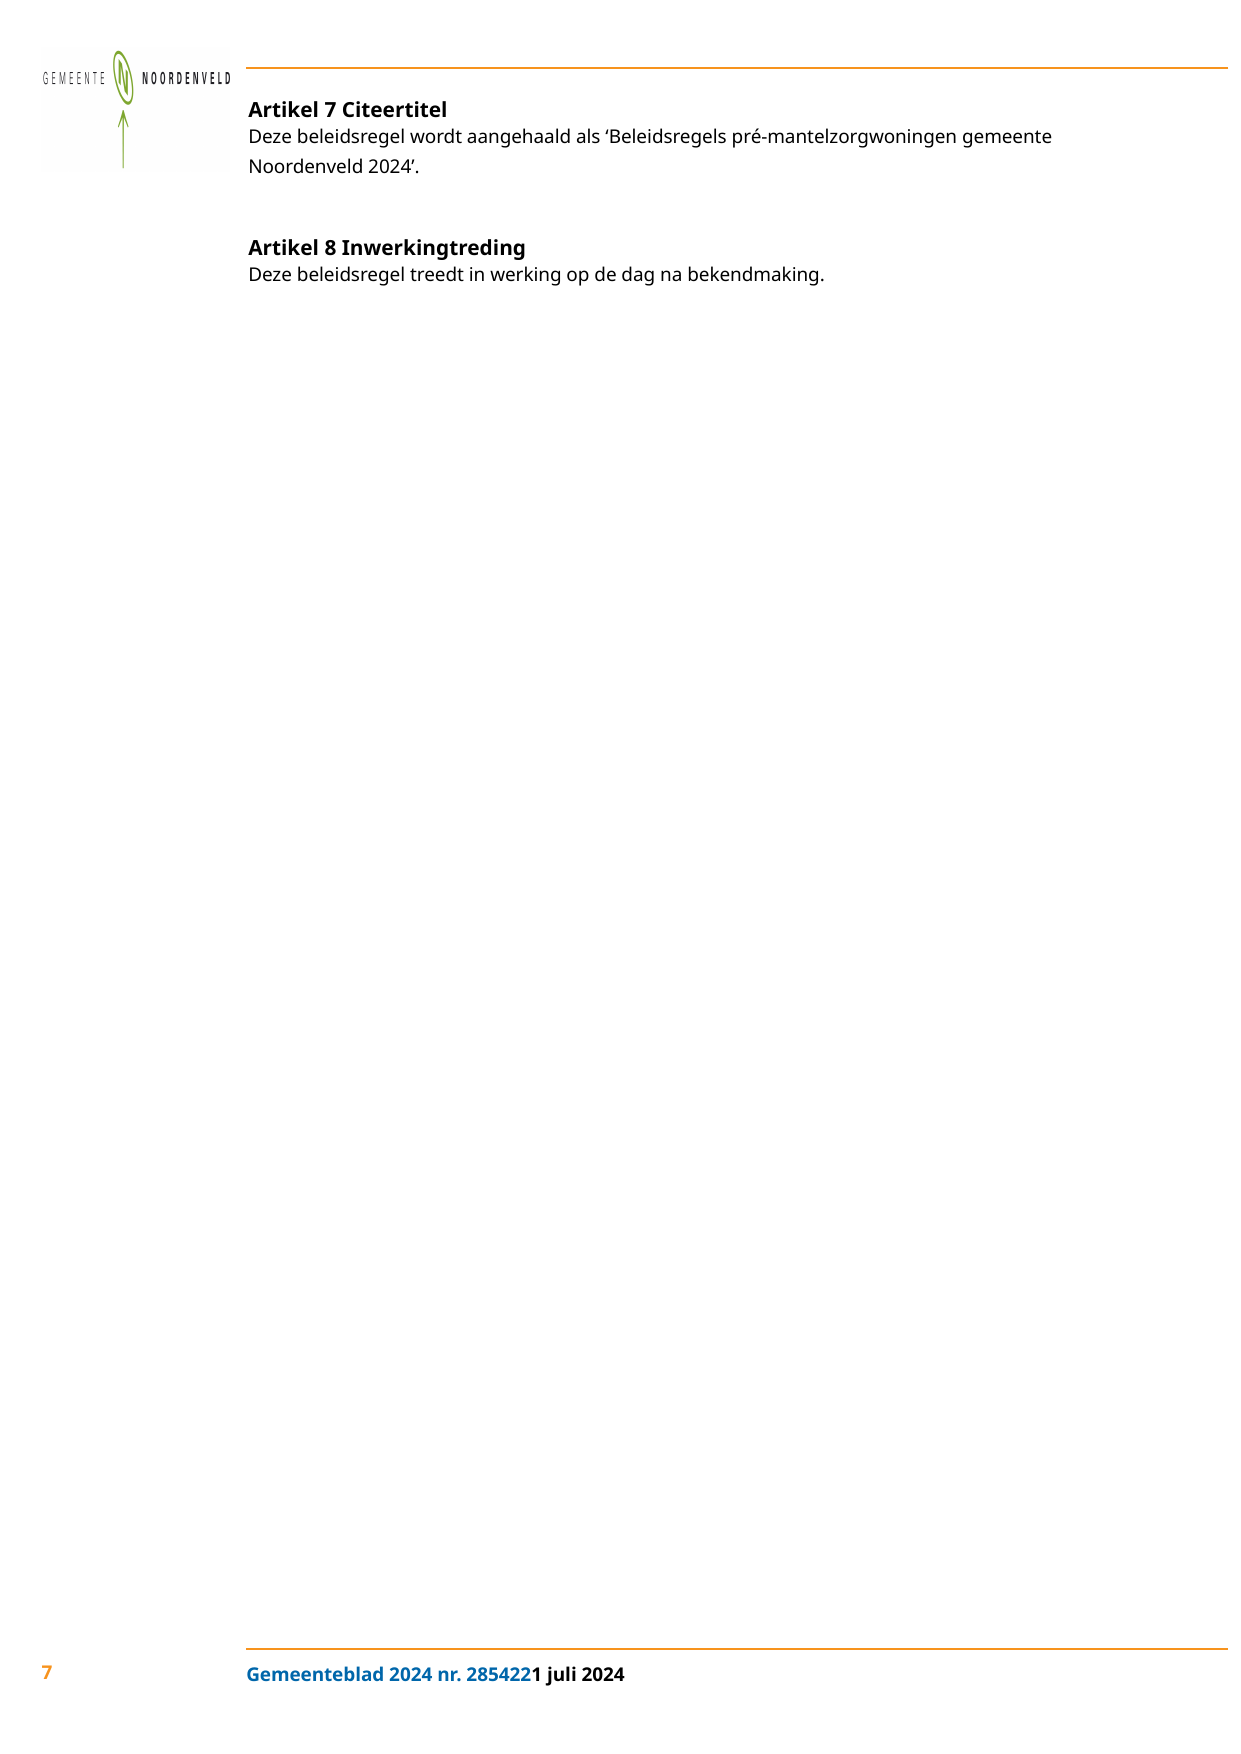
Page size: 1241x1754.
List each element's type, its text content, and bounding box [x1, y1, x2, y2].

text Deze beleidsregel wordt aangehaald als ‘Beleidsregels pré-mantelzorgwoningen gemeente [248, 123, 1152, 149]
text Noordenveld 2024’. [248, 153, 1152, 178]
text Deze beleidsregel treedt in werking op de dag na bekendmaking. [248, 261, 1152, 287]
text Artikel 7 Citeertitel [248, 95, 1152, 123]
picture [41, 47, 231, 172]
text Artikel 8 Inwerkingtreding [248, 233, 1152, 261]
